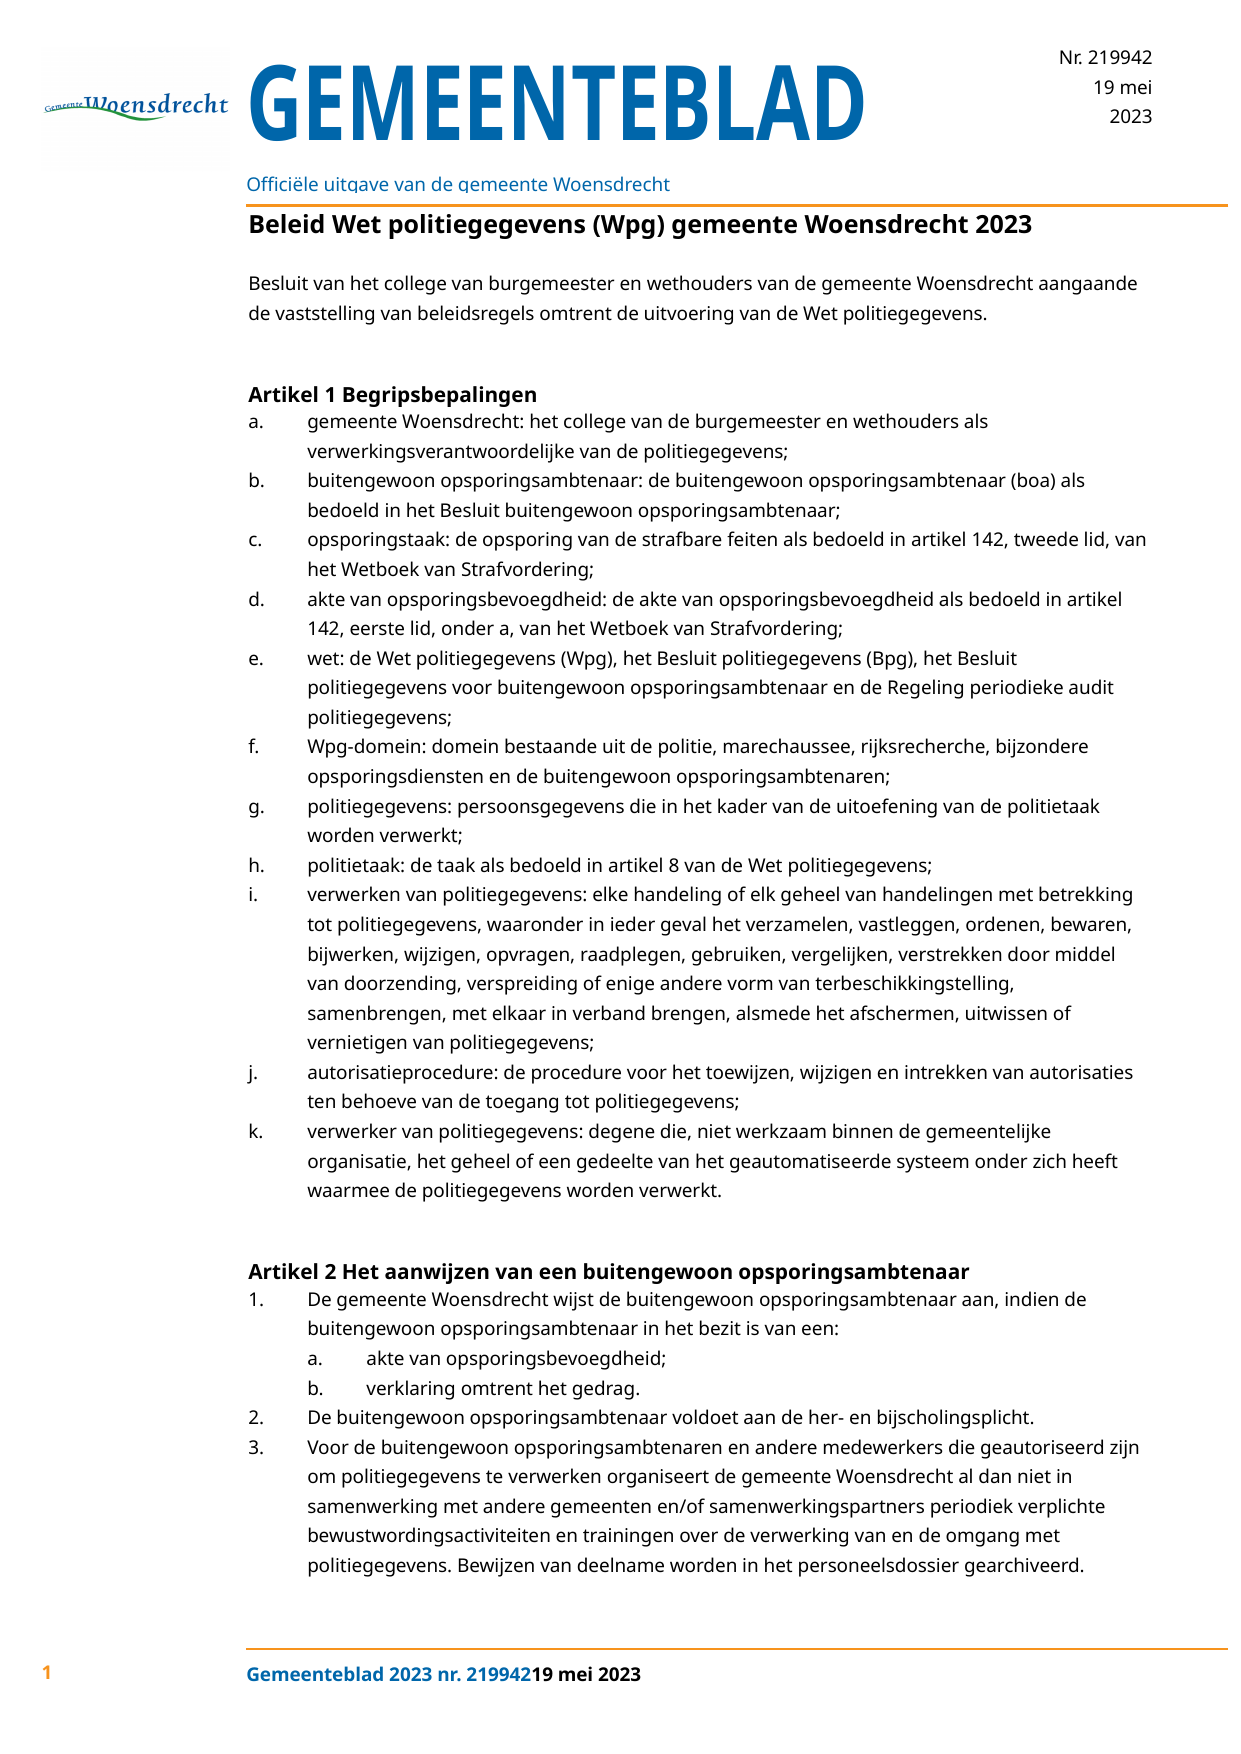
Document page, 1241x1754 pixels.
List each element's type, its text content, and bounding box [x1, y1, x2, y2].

list Wpg-domein: domein bestaande uit de politie, marechaussee, rijksrecherche, bijzondere opsporingsdiensten en de buitengewoon opsporingsambtenaren; [248, 734, 1152, 789]
list wet: de Wet politiegegevens (Wpg), het Besluit politiegegevens (Bpg), het Besluit politiegegevens voor buitengewoon opsporingsambtenaar en de Regeling periodieke audit politiegegevens; [248, 645, 1152, 730]
list Voor de buitengewoon opsporingsambtenaren en andere medewerkers die geautoriseerd zijn om politiegegevens te verwerken organiseert de gemeente Woensdrecht al dan niet in samenwerking met andere gemeenten en/of samenwerkingspartners periodiek verplichte bewustwordingsactiviteiten en trainingen over de verwerking van en de omgang met politiegegevens. Bewijzen van deelname worden in het personeelsdossier gearchiveerd. [248, 1434, 1152, 1578]
list akte van opsporingsbevoegdheid; [307, 1345, 1152, 1371]
list De gemeente Woensdrecht wijst de buitengewoon opsporingsambtenaar aan, indien de buitengewoon opsporingsambtenaar in het bezit is van een: [248, 1286, 1152, 1341]
text Artikel 2 Het aanwijzen van een buitengewoon opsporingsambtenaar [248, 1257, 1152, 1286]
list akte van opsporingsbevoegdheid: de akte van opsporingsbevoegdheid als bedoeld in artikel 142, eerste lid, onder a, van het Wetboek van Strafvordering; [248, 586, 1152, 641]
list politiegegevens: persoonsgegevens die in het kader van de uitoefening van de politietaak worden verwerkt; [248, 793, 1152, 848]
list politietaak: de taak als bedoeld in artikel 8 van de Wet politiegegevens; [248, 852, 1152, 878]
list verwerker van politiegegevens: degene die, niet werkzaam binnen de gemeentelijke organisatie, het geheel of een gedeelte van het geautomatiseerde systeem onder zich heeft waarmee de politiegegevens worden verwerkt. [248, 1118, 1152, 1203]
list De buitengewoon opsporingsambtenaar voldoet aan de her- en bijscholingsplicht. [248, 1404, 1152, 1430]
list verklaring omtrent het gedrag. [307, 1375, 1152, 1400]
list buitengewoon opsporingsambtenaar: de buitengewoon opsporingsambtenaar (boa) als bedoeld in het Besluit buitengewoon opsporingsambtenaar; [248, 467, 1152, 523]
list opsporingstaak: de opsporing van de strafbare feiten als bedoeld in artikel 142, tweede lid, van het Wetboek van Strafvordering; [248, 527, 1152, 582]
text Besluit van het college van burgemeester en wethouders van de gemeente Woensdrecht aangaande de vaststelling van beleidsregels omtrent de uitvoering van de Wet politiegegevens. [248, 270, 1152, 326]
list gemeente Woensdrecht: het college van de burgemeester en wethouders als verwerkingsverantwoordelijke van de politiegegevens; [248, 408, 1152, 464]
text Beleid Wet politiegegevens (Wpg) gemeente Woensdrecht 2023 [248, 207, 1152, 241]
list autorisatieprocedure: de procedure voor het toewijzen, wijzigen en intrekken van autorisaties ten behoeve van de toegang tot politiegegevens; [248, 1059, 1152, 1114]
picture [41, 47, 231, 172]
text Artikel 1 Begripsbepalingen [248, 380, 1152, 408]
list verwerken van politiegegevens: elke handeling of elk geheel van handelingen met betrekking tot politiegegevens, waaronder in ieder geval het verzamelen, vastleggen, ordenen, bewaren, bijwerken, wijzigen, opvragen, raadplegen, gebruiken, vergelijken, verstrekken door middel van doorzending, verspreiding of enige andere vorm van terbeschikkingstelling, samenbrengen, met elkaar in verband brengen, alsmede het afschermen, uitwissen of vernietigen van politiegegevens; [248, 882, 1152, 1055]
